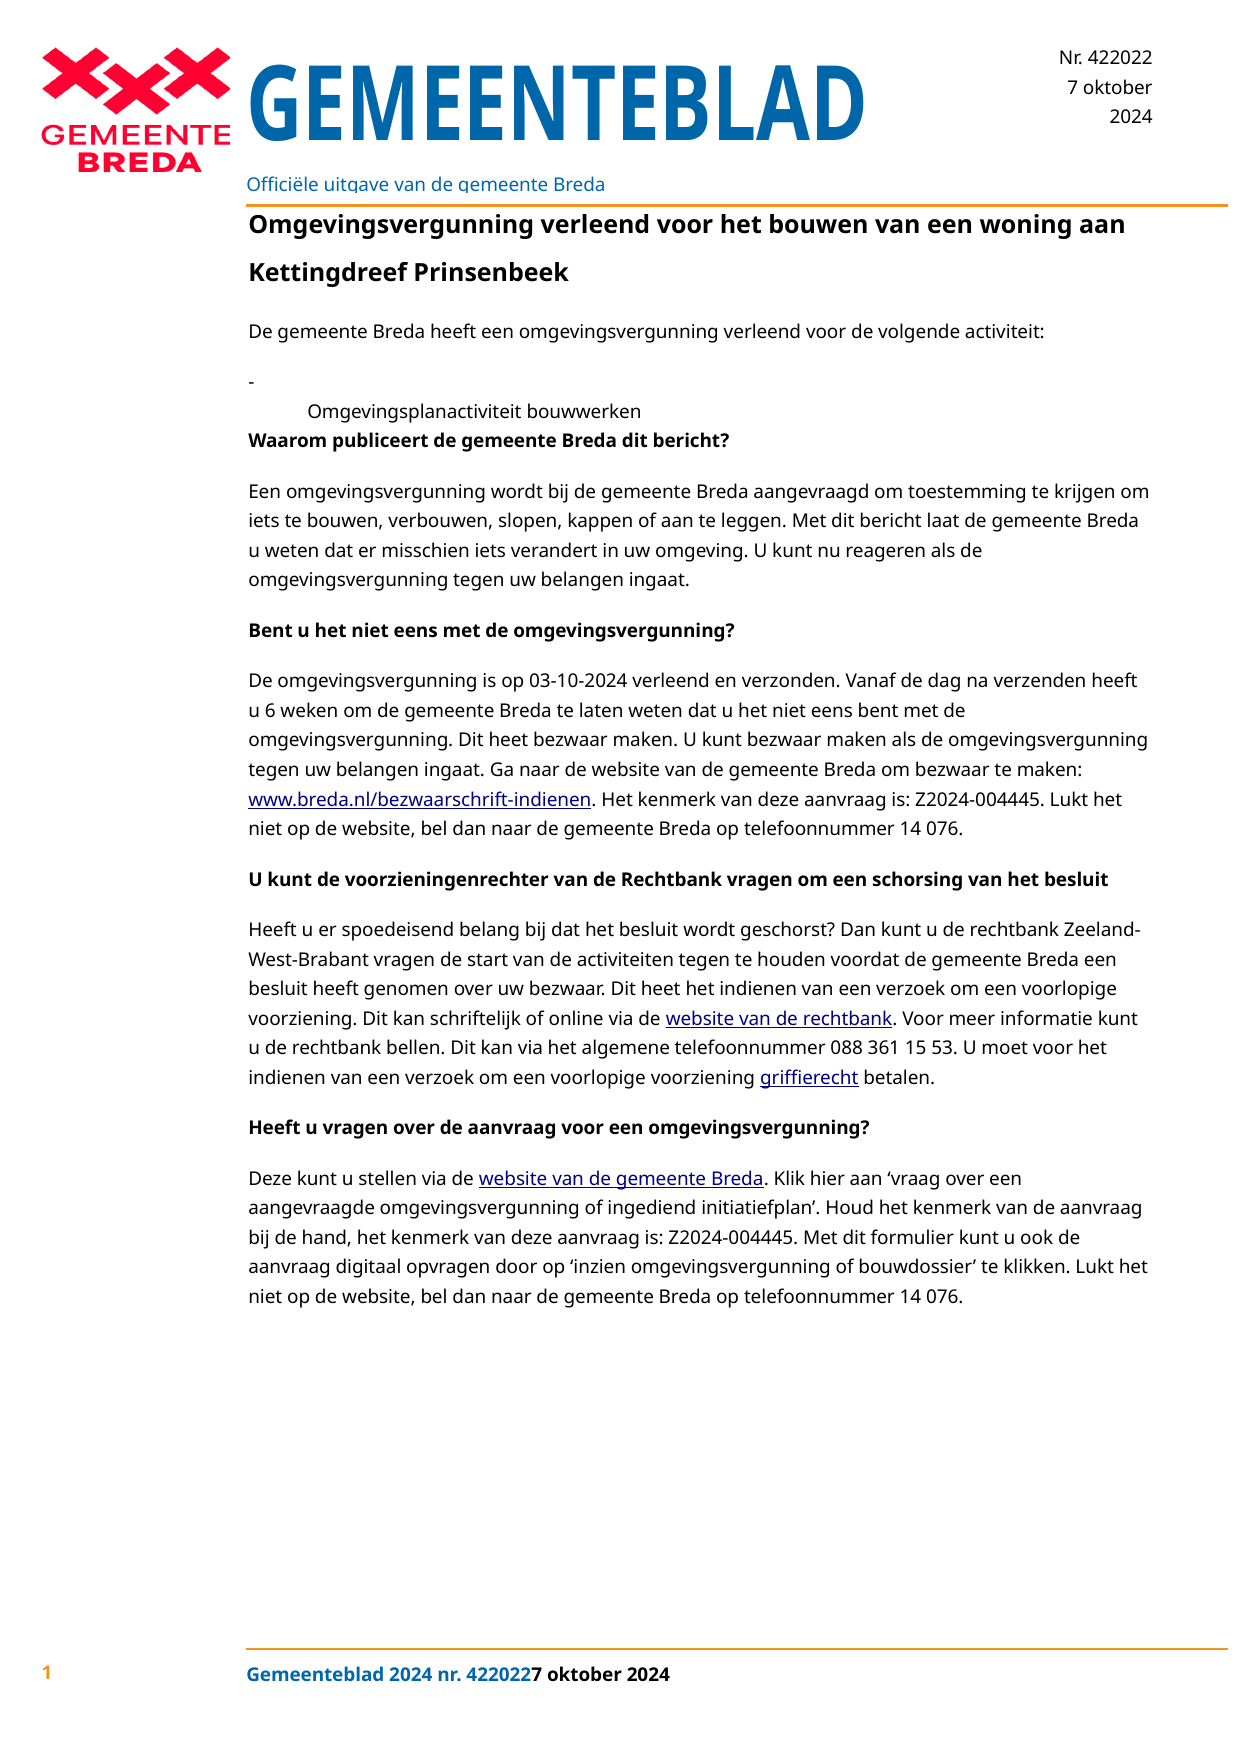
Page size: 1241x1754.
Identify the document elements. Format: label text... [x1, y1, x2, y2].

list Omgevingsplanactiviteit bouwwerken [248, 398, 1152, 424]
text Heeft u er spoedeisend belang bij dat het besluit wordt geschorst? Dan kunt u de rechtbank Zeeland-West-Brabant vragen de start van de activiteiten tegen te houden voordat de gemeente Breda een besluit heeft genomen over uw bezwaar. Dit heet het indienen van een verzoek om een voorlopige voorziening. Dit kan schriftelijk of online via de website van de rechtbank. Voor meer informatie kunt u de rechtbank bellen. Dit kan via het algemene telefoonnummer 088 361 15 53. U moet voor het indienen van een verzoek om een voorlopige voorziening griffierecht betalen. [248, 916, 1152, 1090]
text Bent u het niet eens met de omgevingsvergunning? [248, 617, 1152, 643]
text Waarom publiceert de gemeente Breda dit bericht? [248, 427, 1152, 453]
text Deze kunt u stellen via de website van de gemeente Breda. Klik hier aan ‘vraag over een aangevraagde omgevingsvergunning of ingediend initiatiefplan’. Houd het kenmerk van de aanvraag bij de hand, het kenmerk van deze aanvraag is: Z2024-004445. Met dit formulier kunt u ook de aanvraag digitaal opvragen door op ‘inzien omgevingsvergunning of bouwdossier’ te klikken. Lukt het niet op de website, bel dan naar de gemeente Breda op telefoonnummer 14 076. [248, 1165, 1152, 1309]
text Heeft u vragen over de aanvraag voor een omgevingsvergunning? [248, 1114, 1152, 1140]
text De omgevingsvergunning is op 03-10-2024 verleend en verzonden. Vanaf de dag na verzenden heeft u 6 weken om de gemeente Breda te laten weten dat u het niet eens bent met de omgevingsvergunning. Dit heet bezwaar maken. U kunt bezwaar maken als de omgevingsvergunning tegen uw belangen ingaat. Ga naar de website van de gemeente Breda om bezwaar te maken: www.breda.nl/bezwaarschrift-indienen. Het kenmerk van deze aanvraag is: Z2024-004445. Lukt het niet op de website, bel dan naar de gemeente Breda op telefoonnummer 14 076. [248, 667, 1152, 841]
text U kunt de voorzieningenrechter van de Rechtbank vragen om een schorsing van het besluit [248, 866, 1152, 892]
picture [41, 47, 231, 172]
text Omgevingsvergunning verleend voor het bouwen van een woning aan Kettingdreef Prinsenbeek [248, 207, 1152, 288]
text De gemeente Breda heeft een omgevingsvergunning verleend voor de volgende activiteit: [248, 318, 1152, 344]
text Een omgevingsvergunning wordt bij de gemeente Breda aangevraagd om toestemming te krijgen om iets te bouwen, verbouwen, slopen, kappen of aan te leggen. Met dit bericht laat de gemeente Breda u weten dat er misschien iets verandert in uw omgeving. U kunt nu reageren als de omgevingsvergunning tegen uw belangen ingaat. [248, 478, 1152, 592]
